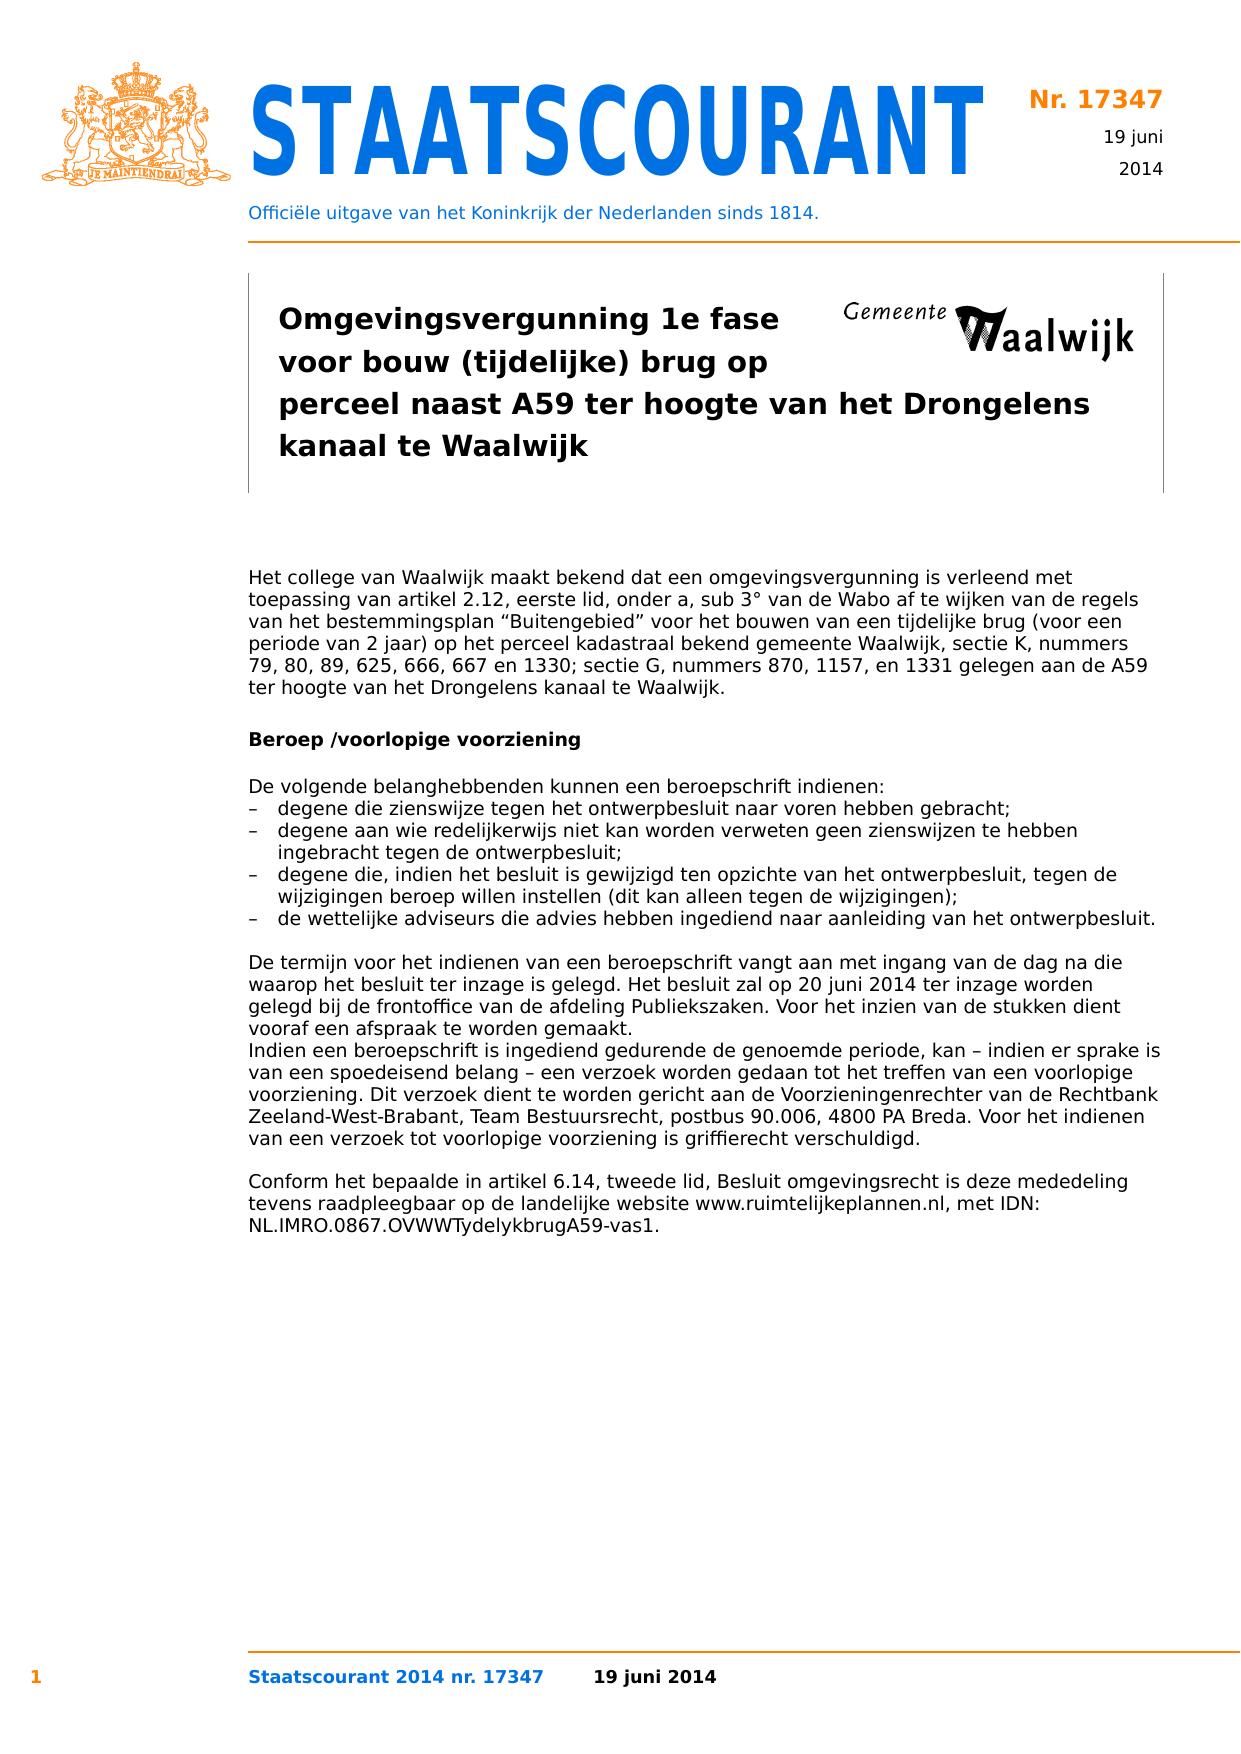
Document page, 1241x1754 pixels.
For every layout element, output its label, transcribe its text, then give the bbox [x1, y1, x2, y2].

table_header [25, 62, 248, 241]
text De termijn voor het indienen van een beroepschrift vangt aan met ingang van de dag na die waarop het besluit ter inzage is gelegd. Het besluit zal op 20 juni 2014 ter inzage worden gelegd bij de frontoffice van de afdeling Publiekszaken. Voor het inzien van de stukken dient vooraf een afspraak te worden gemaakt. [248, 952, 1163, 1039]
subtitle Beroep /voorlopige voorziening [248, 729, 1163, 751]
text – de wettelijke adviseurs die advies hebben ingediend naar aanleiding van het ontwerpbesluit. [248, 908, 1163, 930]
picture [41, 62, 231, 186]
picture [844, 302, 1134, 362]
text – degene die, indien het besluit is gewijzigd ten opzichte van het ontwerpbesluit, tegen de wijzigingen beroep willen instellen (dit kan alleen tegen de wijzigingen); [248, 864, 1163, 908]
table_header Nr. 17347 [998, 62, 1240, 121]
table_cell 2014 [998, 153, 1240, 203]
text De volgende belanghebbenden kunnen een beroepschrift indienen: [248, 776, 1163, 798]
text Conform het bepaalde in artikel 6.14, tweede lid, Besluit omgevingsrecht is deze mededeling tevens raadpleegbaar op de landelijke website www.ruimtelijkeplannen.nl, met IDN: NL.IMRO.0867.OVWWTydelykbrugA59-vas1. [248, 1171, 1163, 1237]
text – degene aan wie redelijkerwijs niet kan worden verweten geen zienswijzen te hebben ingebracht tegen de ontwerpbesluit; [248, 820, 1163, 864]
text Het college van Waalwijk maakt bekend dat een omgevingsvergunning is verleend met toepassing van artikel 2.12, eerste lid, onder a, sub 3° van de Wabo af te wijken van de regels van het bestemmingsplan “Buitengebied” voor het bouwen van een tijdelijke brug (voor een periode van 2 jaar) op het perceel kadastraal bekend gemeente Waalwijk, sectie K, nummers 79, 80, 89, 625, 666, 667 en 1330; sectie G, nummers 870, 1157, en 1331 gelegen aan de A59 ter hoogte van het Drongelens kanaal te Waalwijk. [248, 567, 1163, 699]
text Indien een beroepschrift is ingediend gedurende de genoemde periode, kan – indien er sprake is van een spoedeisend belang – een verzoek worden gedaan tot het treffen van een voorlopige voorziening. Dit verzoek dient te worden gericht aan de Voorzieningenrechter van de Rechtbank Zeeland-West-Brabant, Team Bestuursrecht, postbus 90.006, 4800 PA Breda. Voor het indienen van een verzoek tot voorlopige voorziening is griffierecht verschuldigd. [248, 1039, 1163, 1149]
text – degene die zienswijze tegen het ontwerpbesluit naar voren hebben gebracht; [248, 798, 1163, 820]
subtitle Omgevingsvergunning 1e fase voor bouw (tijdelijke) brug op perceel naast A59 ter hoogte van het Drongelens kanaal te Waalwijk [249, 273, 1163, 493]
table_cell 19 juni [998, 121, 1240, 153]
table_cell Officiële uitgave van het Koninkrijk der Nederlanden sinds 1814. [248, 203, 1240, 241]
table_header STAATSCOURANT [248, 62, 998, 203]
